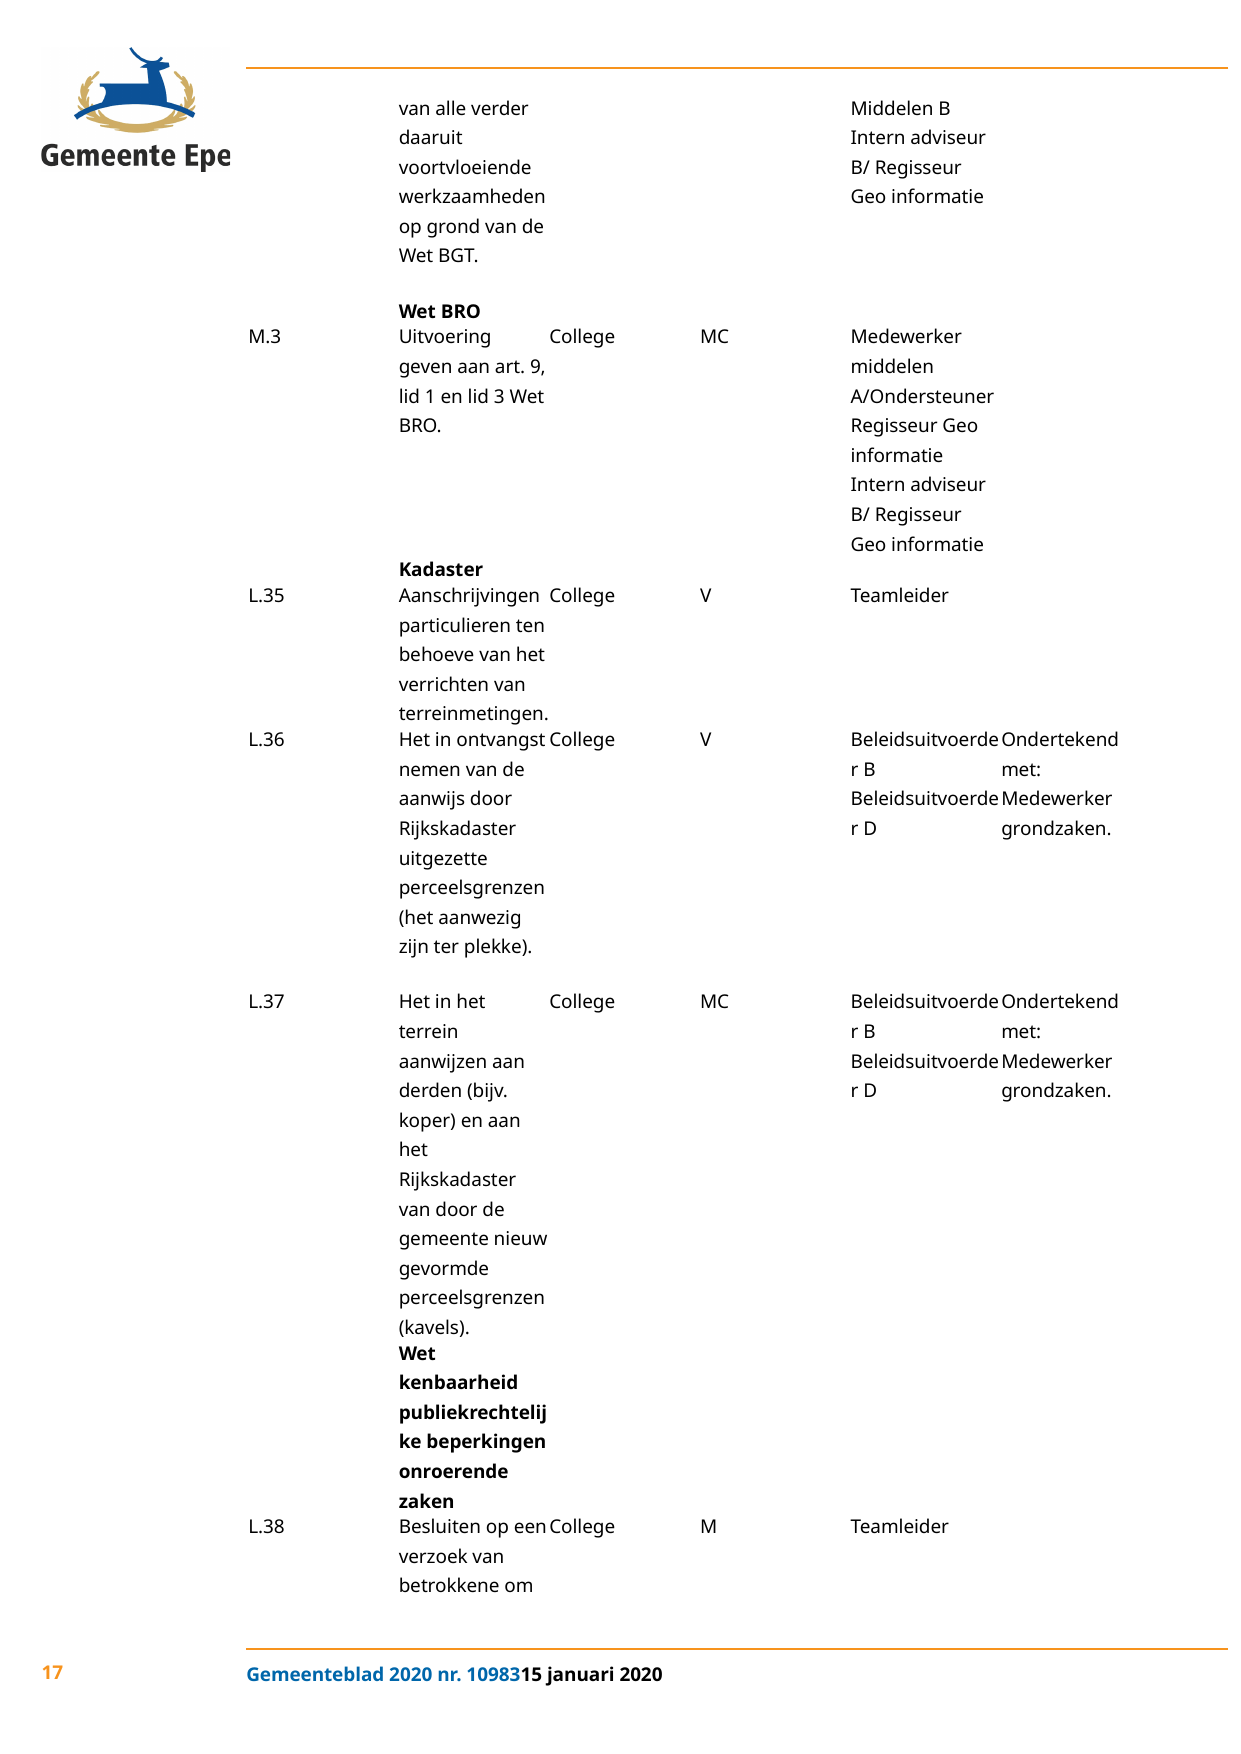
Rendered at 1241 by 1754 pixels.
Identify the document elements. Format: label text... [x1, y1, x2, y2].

table_cell van alle verder daaruit voortvloeiende werkzaamheden op grond van de Wet BGT. [399, 95, 549, 298]
table_cell V [700, 582, 850, 726]
table_cell Uitvoering geven aan art. 9, lid 1 en lid 3 Wet BRO. [399, 324, 549, 557]
table_cell Beleidsuitvoerder B Beleidsuitvoerder D [850, 989, 1001, 1340]
table_cell L.35 [248, 582, 398, 726]
table_cell L.38 [248, 1514, 398, 1598]
table_cell [1001, 1514, 1152, 1598]
table_cell College [549, 1514, 700, 1598]
table_cell [1001, 557, 1152, 582]
table_cell MC [700, 324, 850, 557]
table_cell [1001, 95, 1152, 298]
table_cell [850, 1340, 1001, 1513]
table_cell College [549, 582, 700, 726]
table_cell L.37 [248, 989, 398, 1340]
table_cell Aanschrijvingen particulieren ten behoeve van het verrichten van terreinmetingen. [399, 582, 549, 726]
table_cell M.3 [248, 324, 398, 557]
table_cell [1001, 582, 1152, 726]
table_cell College [549, 726, 700, 989]
table_cell V [700, 726, 850, 989]
table_cell [700, 1340, 850, 1513]
table_cell Teamleider [850, 1514, 1001, 1598]
table_cell Besluiten op een verzoek van betrokkene om [399, 1514, 549, 1598]
table_cell [850, 557, 1001, 582]
table_cell Het in ontvangst nemen van de aanwijs door Rijkskadaster uitgezette perceelsgrenzen (het aanwezig zijn ter plekke). [399, 726, 549, 989]
table_cell Kadaster [399, 557, 549, 582]
table_cell Teamleider [850, 582, 1001, 726]
table_cell [549, 298, 700, 324]
picture [41, 47, 231, 172]
table_cell [850, 298, 1001, 324]
table_cell Het in het terrein aanwijzen aan derden (bijv. koper) en aan het Rijkskadaster van door de gemeente nieuw gevormde perceelsgrenzen (kavels). [399, 989, 549, 1340]
table_cell [700, 95, 850, 298]
table_cell [248, 95, 398, 298]
table_cell [1001, 324, 1152, 557]
table_cell [549, 1340, 700, 1513]
table_cell Beleidsuitvoerder B Beleidsuitvoerder D [850, 726, 1001, 989]
table_cell [1001, 298, 1152, 324]
table_cell [549, 95, 700, 298]
table_cell Wet kenbaarheid publiekrechtelijke beperkingen onroerende zaken [399, 1340, 549, 1513]
table_cell Medewerker middelen A/Ondersteuner Regisseur Geo informatie Intern adviseur B/ Regisseur Geo informatie [850, 324, 1001, 557]
table_cell M [700, 1514, 850, 1598]
table_cell [248, 557, 398, 582]
table_cell [549, 557, 700, 582]
table_cell MC [700, 989, 850, 1340]
table_cell L.36 [248, 726, 398, 989]
table_cell [1001, 1340, 1152, 1513]
table_cell [248, 1340, 398, 1513]
table_cell Ondertekend met: Medewerker grondzaken. [1001, 726, 1152, 989]
table_cell College [549, 324, 700, 557]
table_cell [700, 298, 850, 324]
table_cell [248, 298, 398, 324]
table_cell Middelen B Intern adviseur B/ Regisseur Geo informatie [850, 95, 1001, 298]
table_cell Ondertekend met: Medewerker grondzaken. [1001, 989, 1152, 1340]
table_cell College [549, 989, 700, 1340]
table_cell Wet BRO [399, 298, 549, 324]
table_cell [700, 557, 850, 582]
